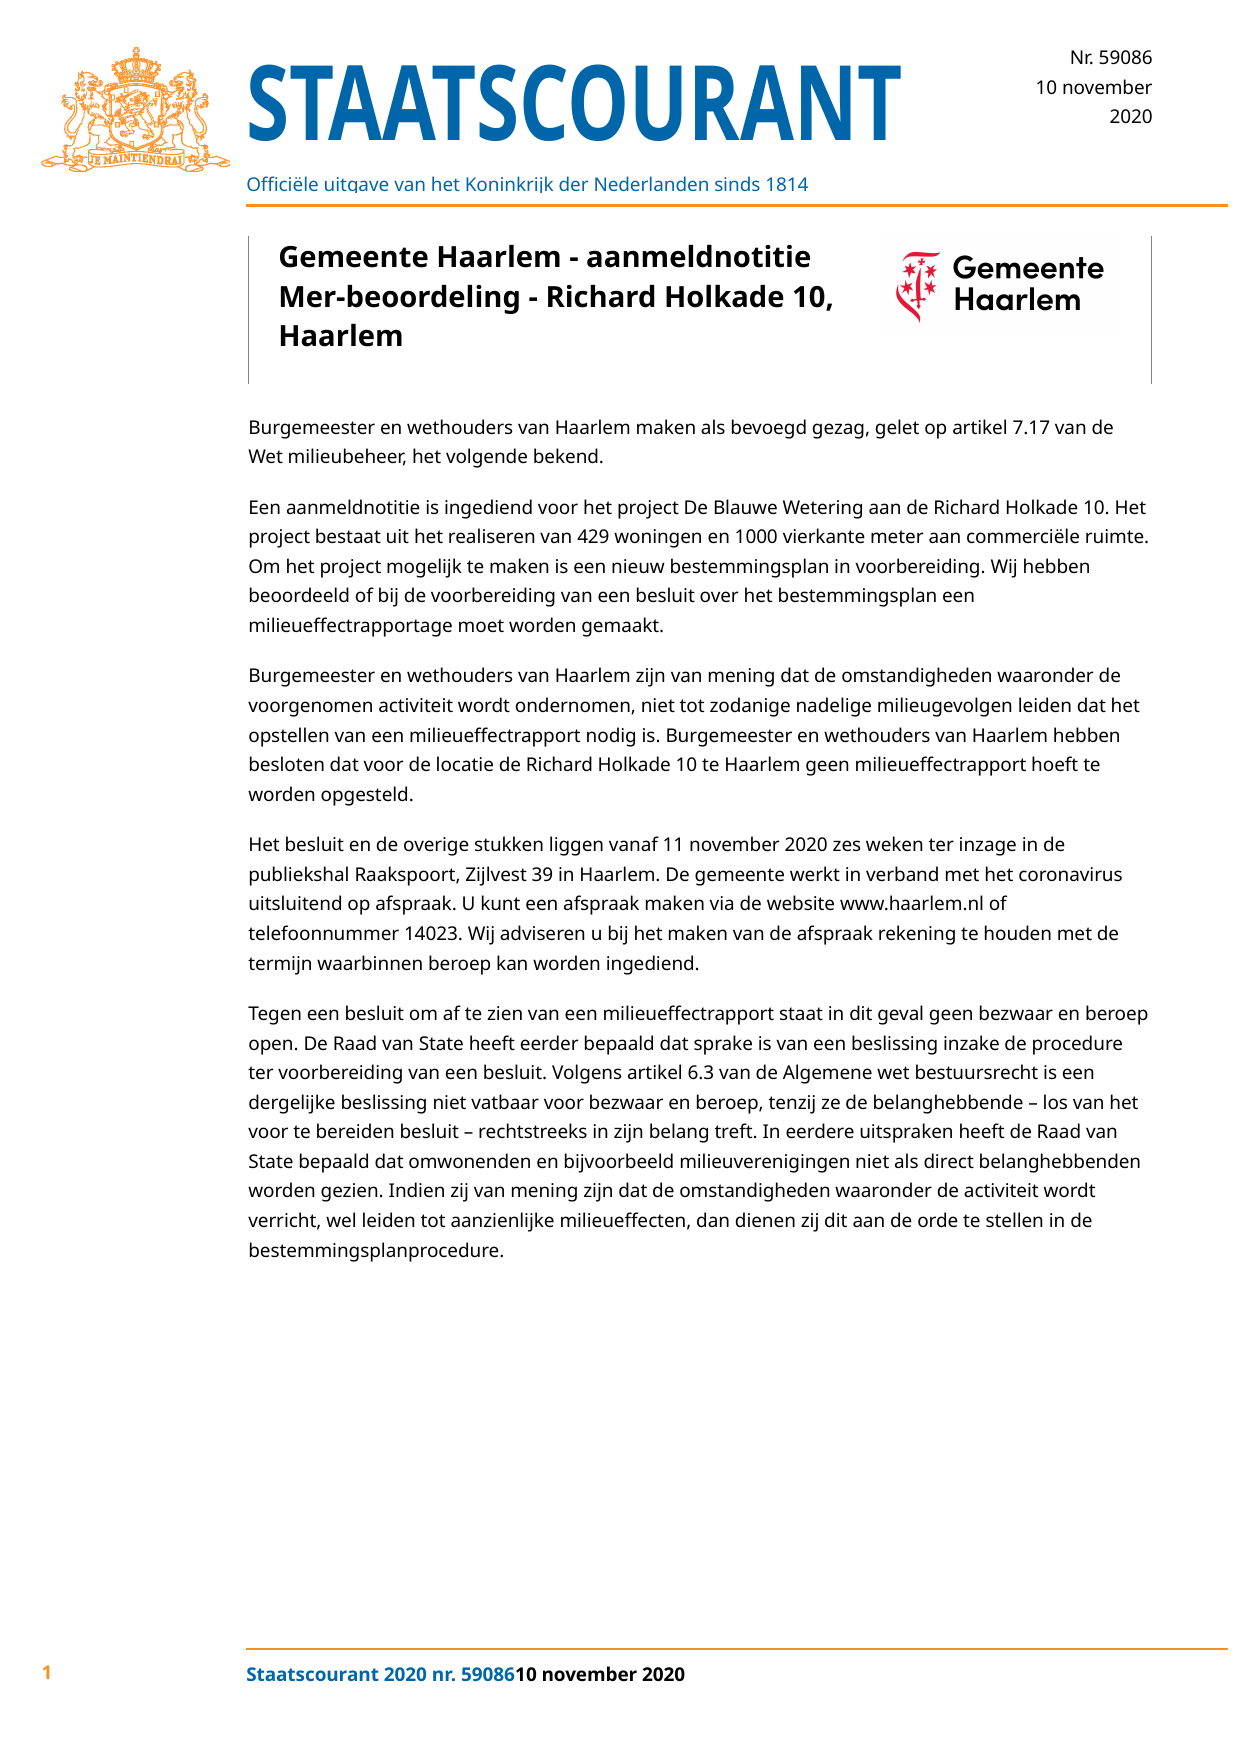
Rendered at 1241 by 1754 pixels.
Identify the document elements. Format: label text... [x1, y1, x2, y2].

picture [41, 47, 231, 172]
text Burgemeester en wethouders van Haarlem zijn van mening dat de omstandigheden waaronder de voorgenomen activiteit wordt ondernomen, niet tot zodanige nadelige milieugevolgen leiden dat het opstellen van een milieueffectrapport nodig is. Burgemeester en wethouders van Haarlem hebben besloten dat voor de locatie de Richard Holkade 10 te Haarlem geen milieueffectrapport hoeft te worden opgesteld. [248, 663, 1152, 807]
text Burgemeester en wethouders van Haarlem maken als bevoegd gezag, gelet op artikel 7.17 van de Wet milieubeheer, het volgende bekend. [248, 414, 1152, 469]
table_header Gemeente Haarlem - aanmeldnotitie Mer-beoordeling - Richard Holkade 10, Haarlem [249, 236, 850, 384]
table_header [850, 236, 1151, 384]
picture [882, 236, 1119, 331]
text Een aanmeldnotitie is ingediend voor het project De Blauwe Wetering aan de Richard Holkade 10. Het project bestaat uit het realiseren van 429 woningen en 1000 vierkante meter aan commerciële ruimte. Om het project mogelijk te maken is een nieuw bestemmingsplan in voorbereiding. Wij hebben beoordeeld of bij de voorbereiding van een besluit over het bestemmingsplan een milieueffectrapportage moet worden gemaakt. [248, 494, 1152, 638]
text Tegen een besluit om af te zien van een milieueffectrapport staat in dit geval geen bezwaar en beroep open. De Raad van State heeft eerder bepaald dat sprake is van een beslissing inzake de procedure ter voorbereiding van een besluit. Volgens artikel 6.3 van de Algemene wet bestuursrecht is een dergelijke beslissing niet vatbaar voor bezwaar en beroep, tenzij ze de belanghebbende – los van het voor te bereiden besluit – rechtstreeks in zijn belang treft. In eerdere uitspraken heeft de Raad van State bepaald dat omwonenden en bijvoorbeeld milieuverenigingen niet als direct belanghebbenden worden gezien. Indien zij van mening zijn dat de omstandigheden waaronder de activiteit wordt verricht, wel leiden tot aanzienlijke milieueffecten, dan dienen zij dit aan de orde te stellen in de bestemmingsplanprocedure. [248, 1000, 1152, 1263]
text Het besluit en de overige stukken liggen vanaf 11 november 2020 zes weken ter inzage in de publiekshal Raakspoort, Zijlvest 39 in Haarlem. De gemeente werkt in verband met het coronavirus uitsluitend op afspraak. U kunt een afspraak maken via de website www.haarlem.nl of telefoonnummer 14023. Wij adviseren u bij het maken van de afspraak rekening te houden met de termijn waarbinnen beroep kan worden ingediend. [248, 831, 1152, 976]
